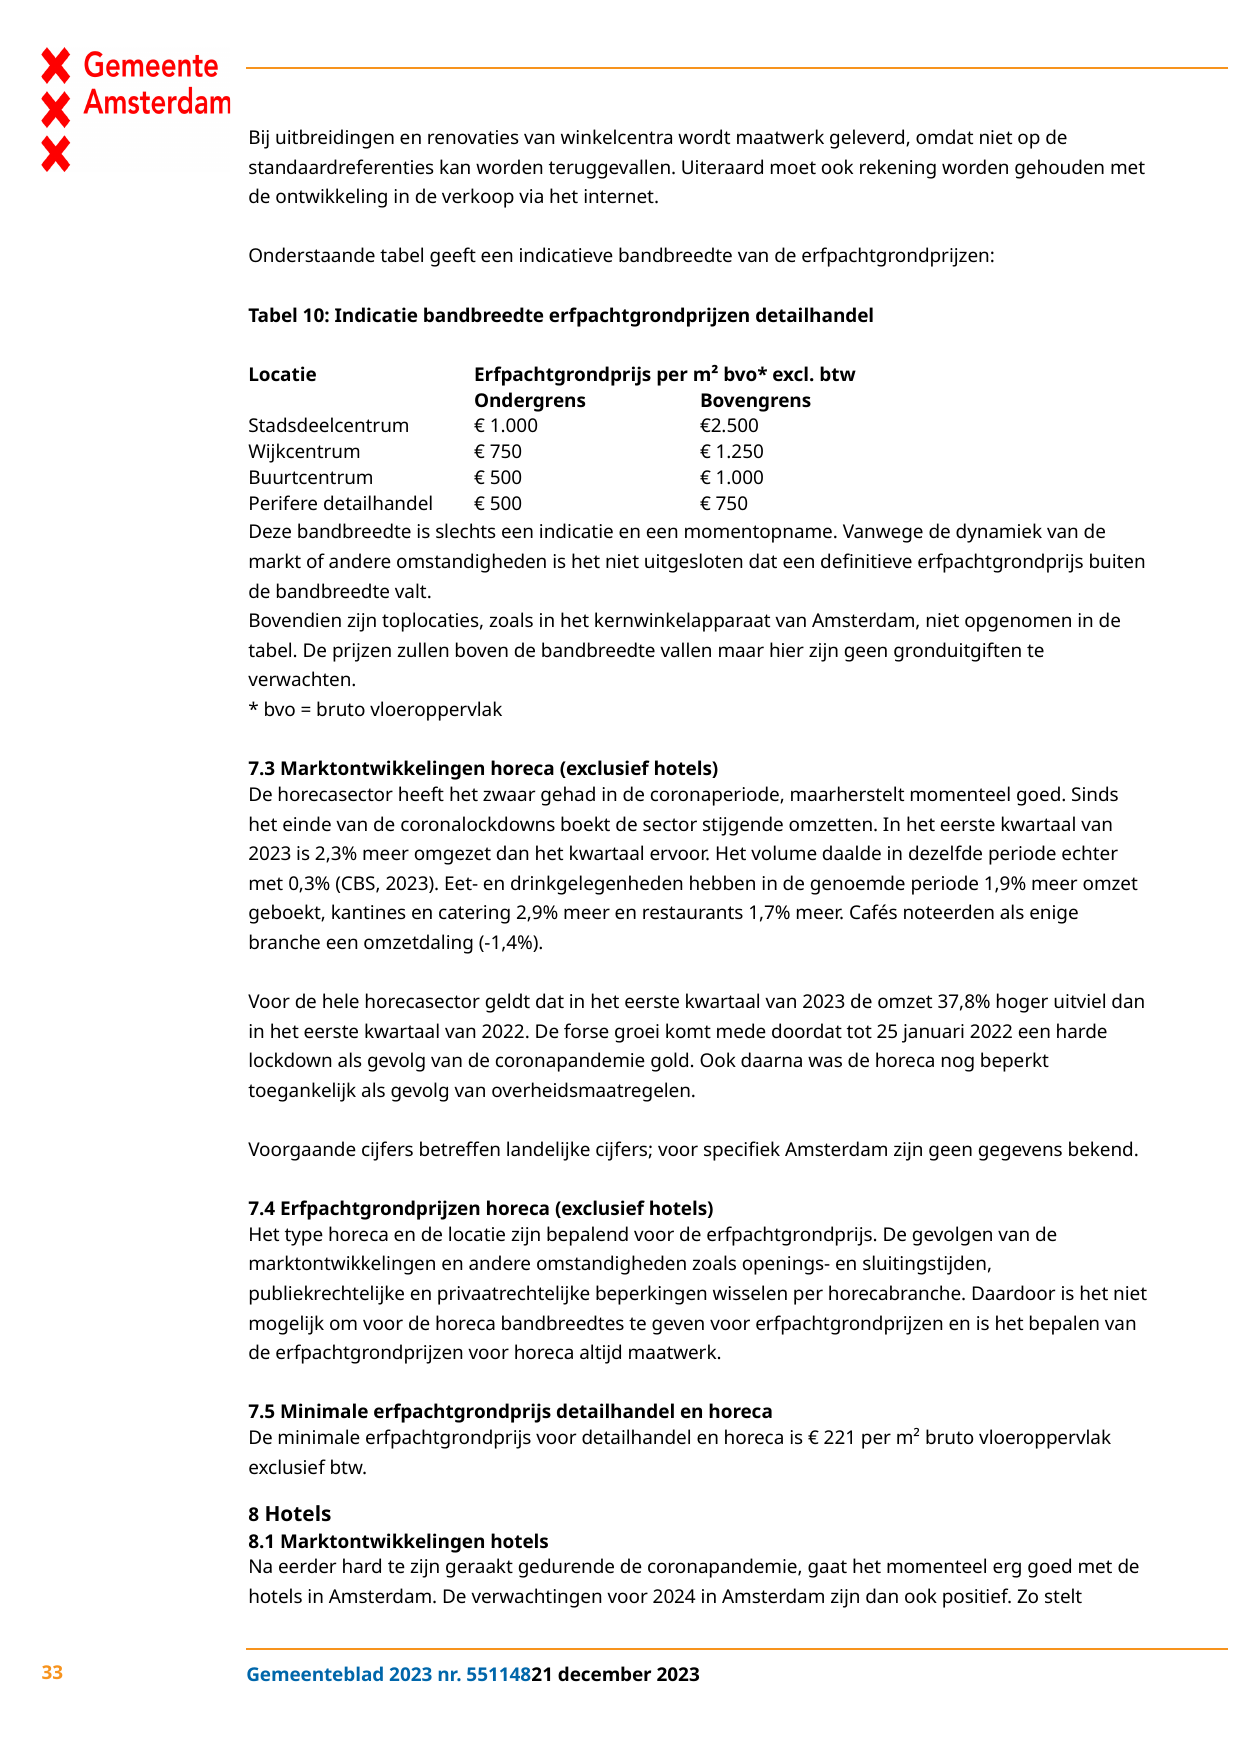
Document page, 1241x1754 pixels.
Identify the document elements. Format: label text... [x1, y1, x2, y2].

text * bvo = bruto vloeroppervlak [248, 696, 1152, 722]
table_cell € 750 [474, 438, 700, 464]
table_cell Bovengrens [700, 387, 926, 413]
table_header Locatie [248, 361, 474, 387]
table_header Erfpachtgrondprijs per m² bvo* excl. btw [474, 361, 926, 387]
picture [41, 47, 231, 172]
text Tabel 10: Indicatie bandbreedte erfpachtgrondprijzen detailhandel [248, 302, 1152, 328]
table_cell €2.500 [700, 413, 926, 438]
text De horecasector heeft het zwaar gehad in de coronaperiode, maarherstelt momenteel goed. Sinds het einde van de coronalockdowns boekt de sector stijgende omzetten. In het eerste kwartaal van 2023 is 2,3% meer omgezet dan het kwartaal ervoor. Het volume daalde in dezelfde periode echter met 0,3% (CBS, 2023). Eet- en drinkgelegenheden hebben in de genoemde periode 1,9% meer omzet geboekt, kantines en catering 2,9% meer en restaurants 1,7% meer. Cafés noteerden als enige branche een omzetdaling (-1,4%). [248, 781, 1152, 955]
text Bovendien zijn toplocaties, zoals in het kernwinkelapparaat van Amsterdam, niet opgenomen in de tabel. De prijzen zullen boven de bandbreedte vallen maar hier zijn geen gronduitgiften te verwachten. [248, 607, 1152, 692]
table_cell € 750 [700, 490, 926, 516]
text Onderstaande tabel geeft een indicatieve bandbreedte van de erfpachtgrondprijzen: [248, 243, 1152, 268]
table_cell Ondergrens [474, 387, 700, 413]
table_cell € 1.000 [474, 413, 700, 438]
table_cell Stadsdeelcentrum [248, 413, 474, 438]
table_cell [248, 387, 474, 413]
table_cell € 500 [474, 464, 700, 490]
text Voorgaande cijfers betreffen landelijke cijfers; voor specifiek Amsterdam zijn geen gegevens bekend. [248, 1136, 1152, 1162]
text Deze bandbreedte is slechts een indicatie en een momentopname. Vanwege de dynamiek van de markt of andere omstandigheden is het niet uitgesloten dat een definitieve erfpachtgrondprijs buiten de bandbreedte valt. [248, 519, 1152, 604]
text Voor de hele horecasector geldt dat in het eerste kwartaal van 2023 de omzet 37,8% hoger uitviel dan in het eerste kwartaal van 2022. De forse groei komt mede doordat tot 25 januari 2022 een harde lockdown als gevolg van de coronapandemie gold. Ook daarna was de horeca nog beperkt toegankelijk als gevolg van overheidsmaatregelen. [248, 988, 1152, 1103]
table_cell € 1.000 [700, 464, 926, 490]
text Na eerder hard te zijn geraakt gedurende de coronapandemie, gaat het momenteel erg goed met de hotels in Amsterdam. De verwachtingen voor 2024 in Amsterdam zijn dan ook positief. Zo stelt [248, 1554, 1152, 1609]
text 7.3 Marktontwikkelingen horeca (exclusief hotels) [248, 755, 1152, 781]
text Bij uitbreidingen en renovaties van winkelcentra wordt maatwerk geleverd, omdat niet op de standaardreferenties kan worden teruggevallen. Uiteraard moet ook rekening worden gehouden met de ontwikkeling in de verkoop via het internet. [248, 124, 1152, 209]
table_cell Buurtcentrum [248, 464, 474, 490]
table_cell Wijkcentrum [248, 438, 474, 464]
text 8.1 Marktontwikkelingen hotels [248, 1528, 1152, 1554]
text 7.5 Minimale erfpachtgrondprijs detailhandel en horeca [248, 1398, 1152, 1424]
table_cell € 1.250 [700, 438, 926, 464]
text De minimale erfpachtgrondprijs voor detailhandel en horeca is € 221 per m² bruto vloeroppervlak exclusief btw. [248, 1424, 1152, 1479]
text 7.4 Erfpachtgrondprijzen horeca (exclusief hotels) [248, 1195, 1152, 1221]
table_cell Perifere detailhandel [248, 490, 474, 516]
text Het type horeca en de locatie zijn bepalend voor de erfpachtgrondprijs. De gevolgen van de marktontwikkelingen en andere omstandigheden zoals openings- en sluitingstijden, publiekrechtelijke en privaatrechtelijke beperkingen wisselen per horecabranche. Daardoor is het niet mogelijk om voor de horeca bandbreedtes te geven voor erfpachtgrondprijzen en is het bepalen van de erfpachtgrondprijzen voor horeca altijd maatwerk. [248, 1221, 1152, 1365]
text 8 Hotels [248, 1499, 1152, 1528]
table_cell € 500 [474, 490, 700, 516]
